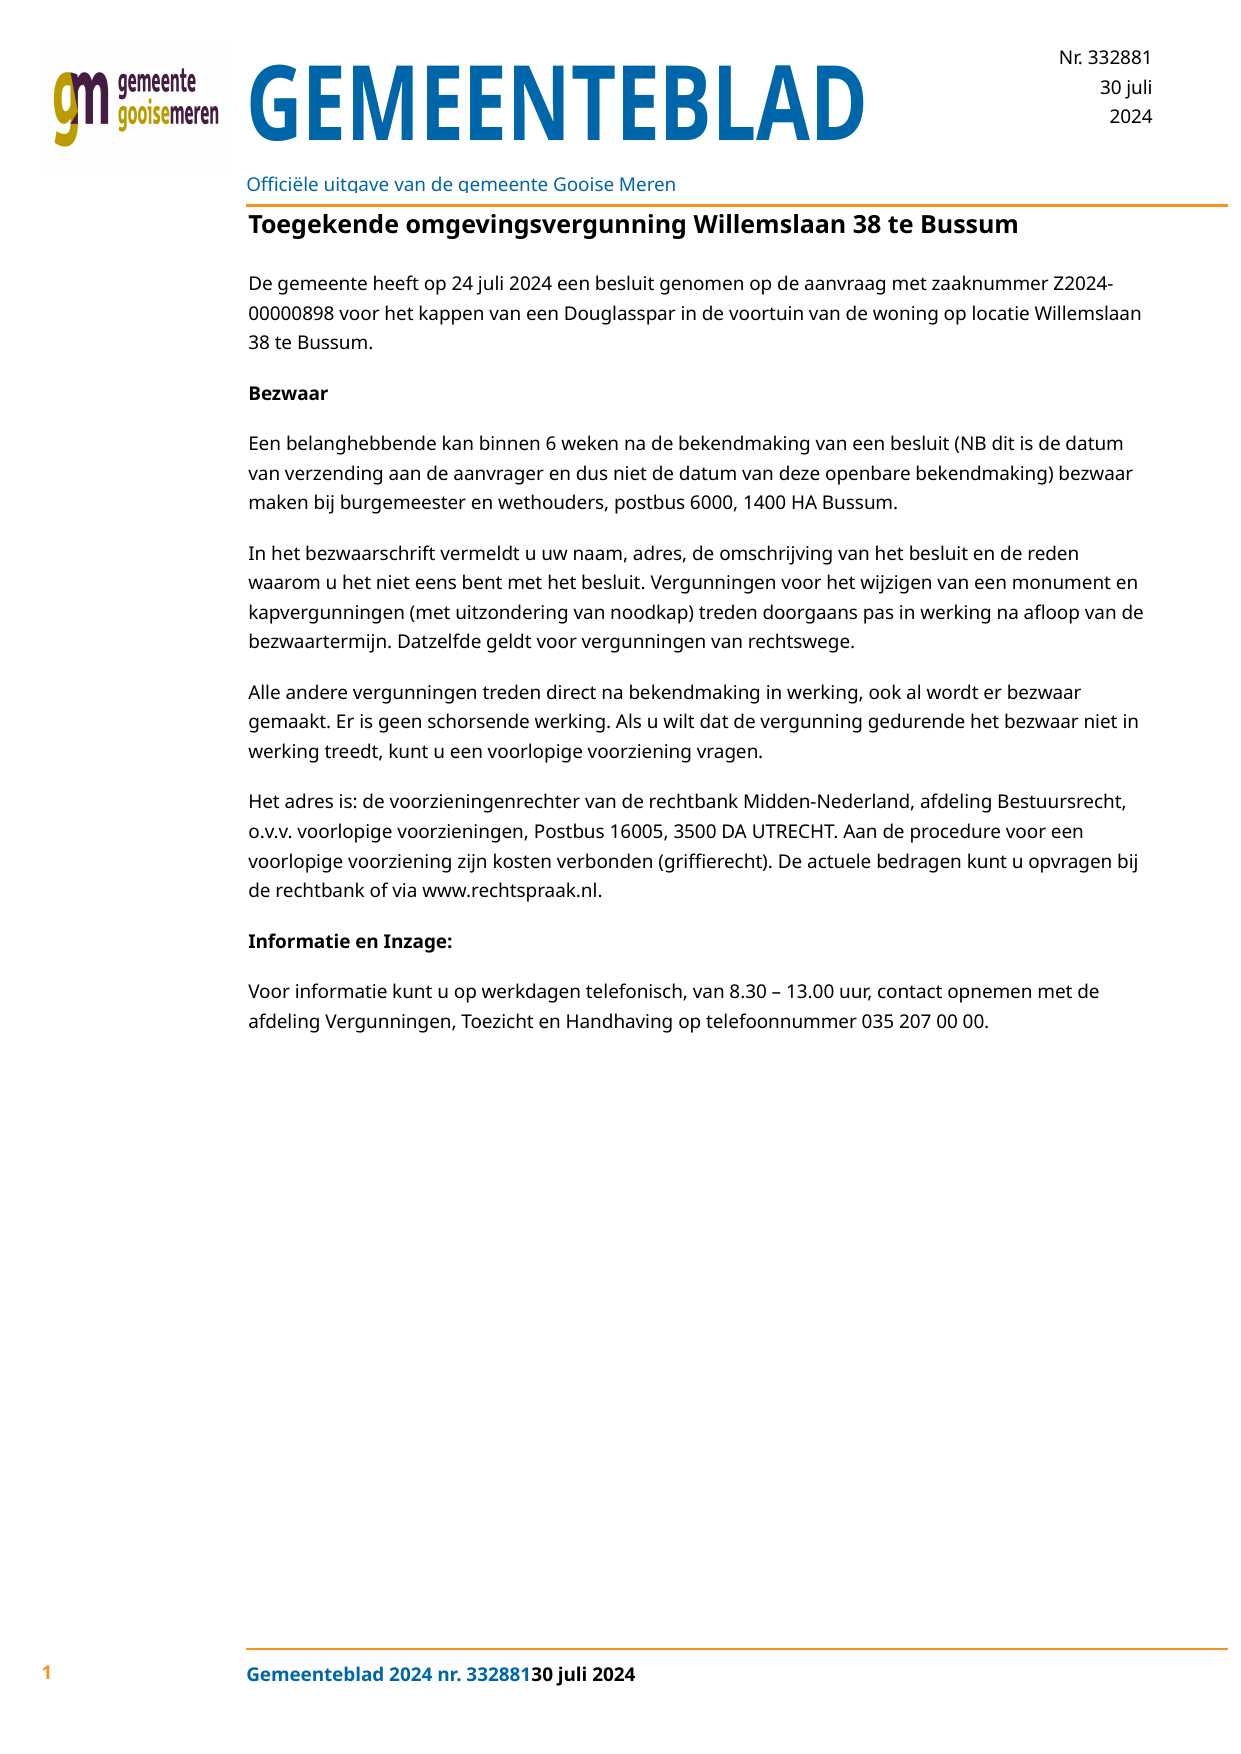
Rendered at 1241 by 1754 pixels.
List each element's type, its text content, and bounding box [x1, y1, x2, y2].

text Het adres is: de voorzieningenrechter van de rechtbank Midden-Nederland, afdeling Bestuursrecht, o.v.v. voorlopige voorzieningen, Postbus 16005, 3500 DA UTRECHT. Aan de procedure voor een voorlopige voorziening zijn kosten verbonden (griffierecht). De actuele bedragen kunt u opvragen bij de rechtbank of via www.rechtspraak.nl. [248, 789, 1152, 903]
text Voor informatie kunt u op werkdagen telefonisch, van 8.30 – 13.00 uur, contact opnemen met de afdeling Vergunningen, Toezicht en Handhaving op telefoonnummer 035 207 00 00. [248, 978, 1152, 1033]
text In het bezwaarschrift vermeldt u uw naam, adres, de omschrijving van het besluit en de reden waarom u het niet eens bent met het besluit. Vergunningen voor het wijzigen van een monument en kapvergunningen (met uitzondering van noodkap) treden doorgaans pas in werking na afloop van de bezwaartermijn. Datzelfde geldt voor vergunningen van rechtswege. [248, 540, 1152, 654]
text Informatie en Inzage: [248, 928, 1152, 953]
text Bezwaar [248, 380, 1152, 406]
text Alle andere vergunningen treden direct na bekendmaking in werking, ook al wordt er bezwaar gemaakt. Er is geen schorsende werking. Als u wilt dat de vergunning gedurende het bezwaar niet in werking treedt, kunt u een voorlopige voorziening vragen. [248, 679, 1152, 764]
picture [41, 47, 231, 172]
text Toegekende omgevingsvergunning Willemslaan 38 te Bussum [248, 207, 1152, 241]
text Een belanghebbende kan binnen 6 weken na de bekendmaking van een besluit (NB dit is de datum van verzending aan de aanvrager en dus niet de datum van deze openbare bekendmaking) bezwaar maken bij burgemeester en wethouders, postbus 6000, 1400 HA Bussum. [248, 430, 1152, 515]
text De gemeente heeft op 24 juli 2024 een besluit genomen op de aanvraag met zaaknummer Z2024-00000898 voor het kappen van een Douglasspar in de voortuin van de woning op locatie Willemslaan 38 te Bussum. [248, 270, 1152, 355]
